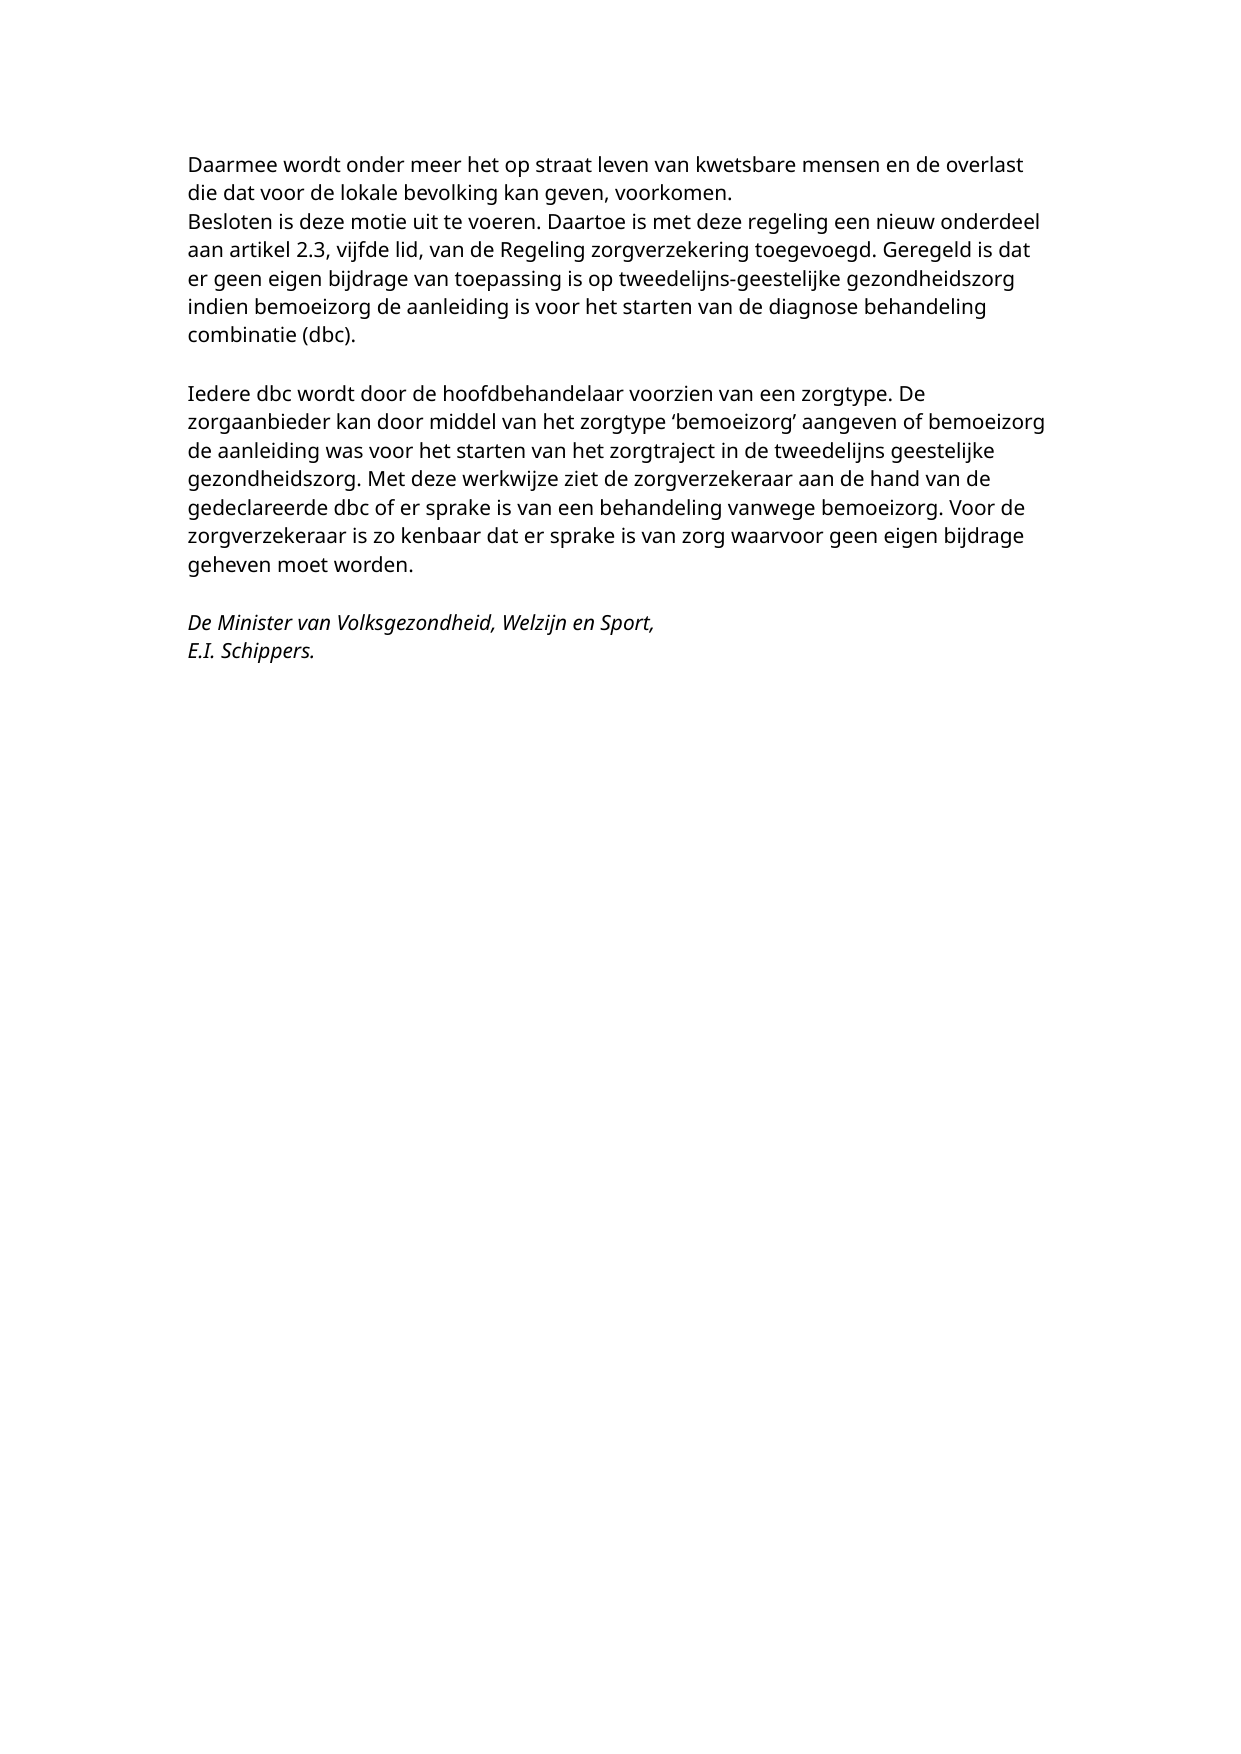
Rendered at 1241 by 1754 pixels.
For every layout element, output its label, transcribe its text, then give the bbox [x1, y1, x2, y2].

text Besloten is deze motie uit te voeren. Daartoe is met deze regeling een nieuw onderdeel aan artikel 2.3, vijfde lid, van de Regeling zorgverzekering toegevoegd. Geregeld is dat er geen eigen bijdrage van toepassing is op tweedelijns-geestelijke gezondheidszorg indien bemoeizorg de aanleiding is voor het starten van de diagnose behandeling combinatie (dbc). [187, 207, 1053, 349]
text E.I. Schippers. [187, 636, 1053, 664]
text Daarmee wordt onder meer het op straat leven van kwetsbare mensen en de overlast die dat voor de lokale bevolking kan geven, voorkomen. [187, 150, 1053, 207]
text Iedere dbc wordt door de hoofdbehandelaar voorzien van een zorgtype. De zorgaanbieder kan door middel van het zorgtype ‘bemoeizorg’ aangeven of bemoeizorg de aanleiding was voor het starten van het zorgtraject in de tweedelijns geestelijke gezondheidszorg. Met deze werkwijze ziet de zorgverzekeraar aan de hand van de gedeclareerde dbc of er sprake is van een behandeling vanwege bemoeizorg. Voor de zorgverzekeraar is zo kenbaar dat er sprake is van zorg waarvoor geen eigen bijdrage geheven moet worden. [187, 379, 1053, 578]
text De Minister van Volksgezondheid, Welzijn en Sport, [187, 608, 1053, 636]
